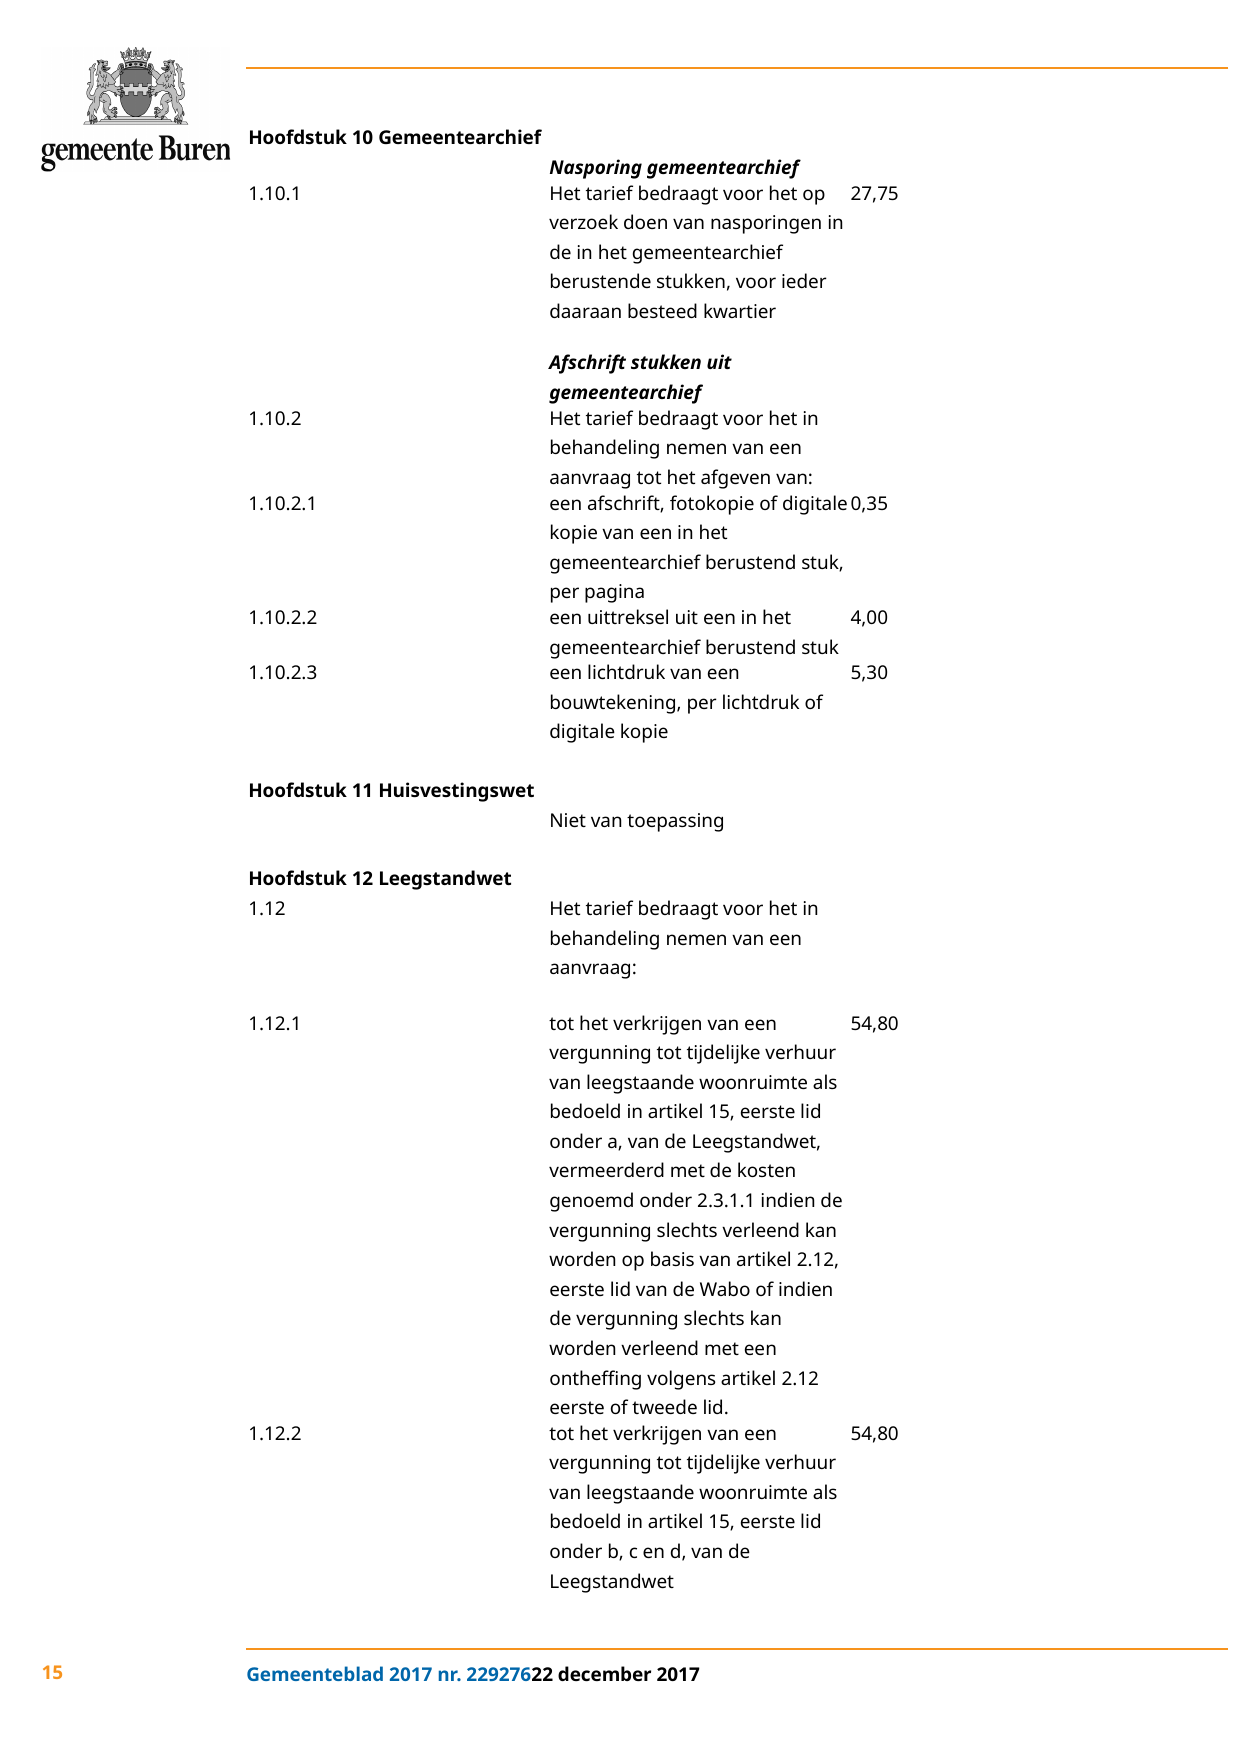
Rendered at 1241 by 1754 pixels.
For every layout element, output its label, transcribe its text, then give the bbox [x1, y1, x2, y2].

table_cell [850, 324, 1152, 349]
table_cell 4,00 [850, 604, 1152, 659]
table_cell Het tarief bedraagt voor het in behandeling nemen van een aanvraag tot het afgeven van: [549, 405, 850, 490]
table_header [248, 807, 549, 833]
table_cell een lichtdruk van een bouwtekening, per lichtdruk of digitale kopie [549, 660, 850, 744]
text Hoofdstuk 10 Gemeentearchief [248, 124, 1152, 150]
table_header [850, 154, 1152, 180]
table_cell [549, 324, 850, 349]
table_cell [850, 350, 1152, 405]
table_cell 1.10.2.2 [248, 604, 549, 659]
table_cell een uittreksel uit een in het gemeentearchief berustend stuk [549, 604, 850, 659]
picture [41, 47, 231, 172]
table_cell Het tarief bedraagt voor het op verzoek doen van nasporingen in de in het gemeentearchief berustende stukken, voor ieder daaraan besteed kwartier [549, 180, 850, 324]
table_header [850, 895, 1152, 1010]
table_cell 5,30 [850, 660, 1152, 744]
table_cell [248, 350, 549, 405]
table_header Niet van toepassing [549, 807, 850, 833]
table_header Nasporing gemeentearchief [549, 154, 850, 180]
table_cell 1.10.2.1 [248, 490, 549, 604]
text Hoofdstuk 12 Leegstandwet [248, 866, 1152, 891]
table_header [248, 154, 549, 180]
table_header [850, 807, 1152, 833]
table_cell 1.10.2 [248, 405, 549, 490]
table_cell 0,35 [850, 490, 1152, 604]
table_cell 1.10.1 [248, 180, 549, 324]
table_header 1.12 [248, 895, 549, 1010]
table_cell tot het verkrijgen van een vergunning tot tijdelijke verhuur van leegstaande woonruimte als bedoeld in artikel 15, eerste lid onder a, van de Leegstandwet, vermeerderd met de kosten genoemd onder 2.3.1.1 indien de vergunning slechts verleend kan worden op basis van artikel 2.12, eerste lid van de Wabo of indien de vergunning slechts kan worden verleend met een ontheffing volgens artikel 2.12 eerste of tweede lid. [549, 1010, 850, 1420]
table_cell Afschrift stukken uit gemeentearchief [549, 350, 850, 405]
table_cell 1.10.2.3 [248, 660, 549, 744]
table_cell 54,80 [850, 1420, 1152, 1594]
table_header Het tarief bedraagt voor het in behandeling nemen van een aanvraag: [549, 895, 850, 1010]
table_cell 1.12.2 [248, 1420, 549, 1594]
table_cell 27,75 [850, 180, 1152, 324]
text Hoofdstuk 11 Huisvestingswet [248, 777, 1152, 803]
table_cell [850, 405, 1152, 490]
table_cell [248, 324, 549, 349]
table_cell een afschrift, fotokopie of digitale kopie van een in het gemeentearchief berustend stuk, per pagina [549, 490, 850, 604]
table_cell 54,80 [850, 1010, 1152, 1420]
table_cell 1.12.1 [248, 1010, 549, 1420]
table_cell tot het verkrijgen van een vergunning tot tijdelijke verhuur van leegstaande woonruimte als bedoeld in artikel 15, eerste lid onder b, c en d, van de Leegstandwet [549, 1420, 850, 1594]
